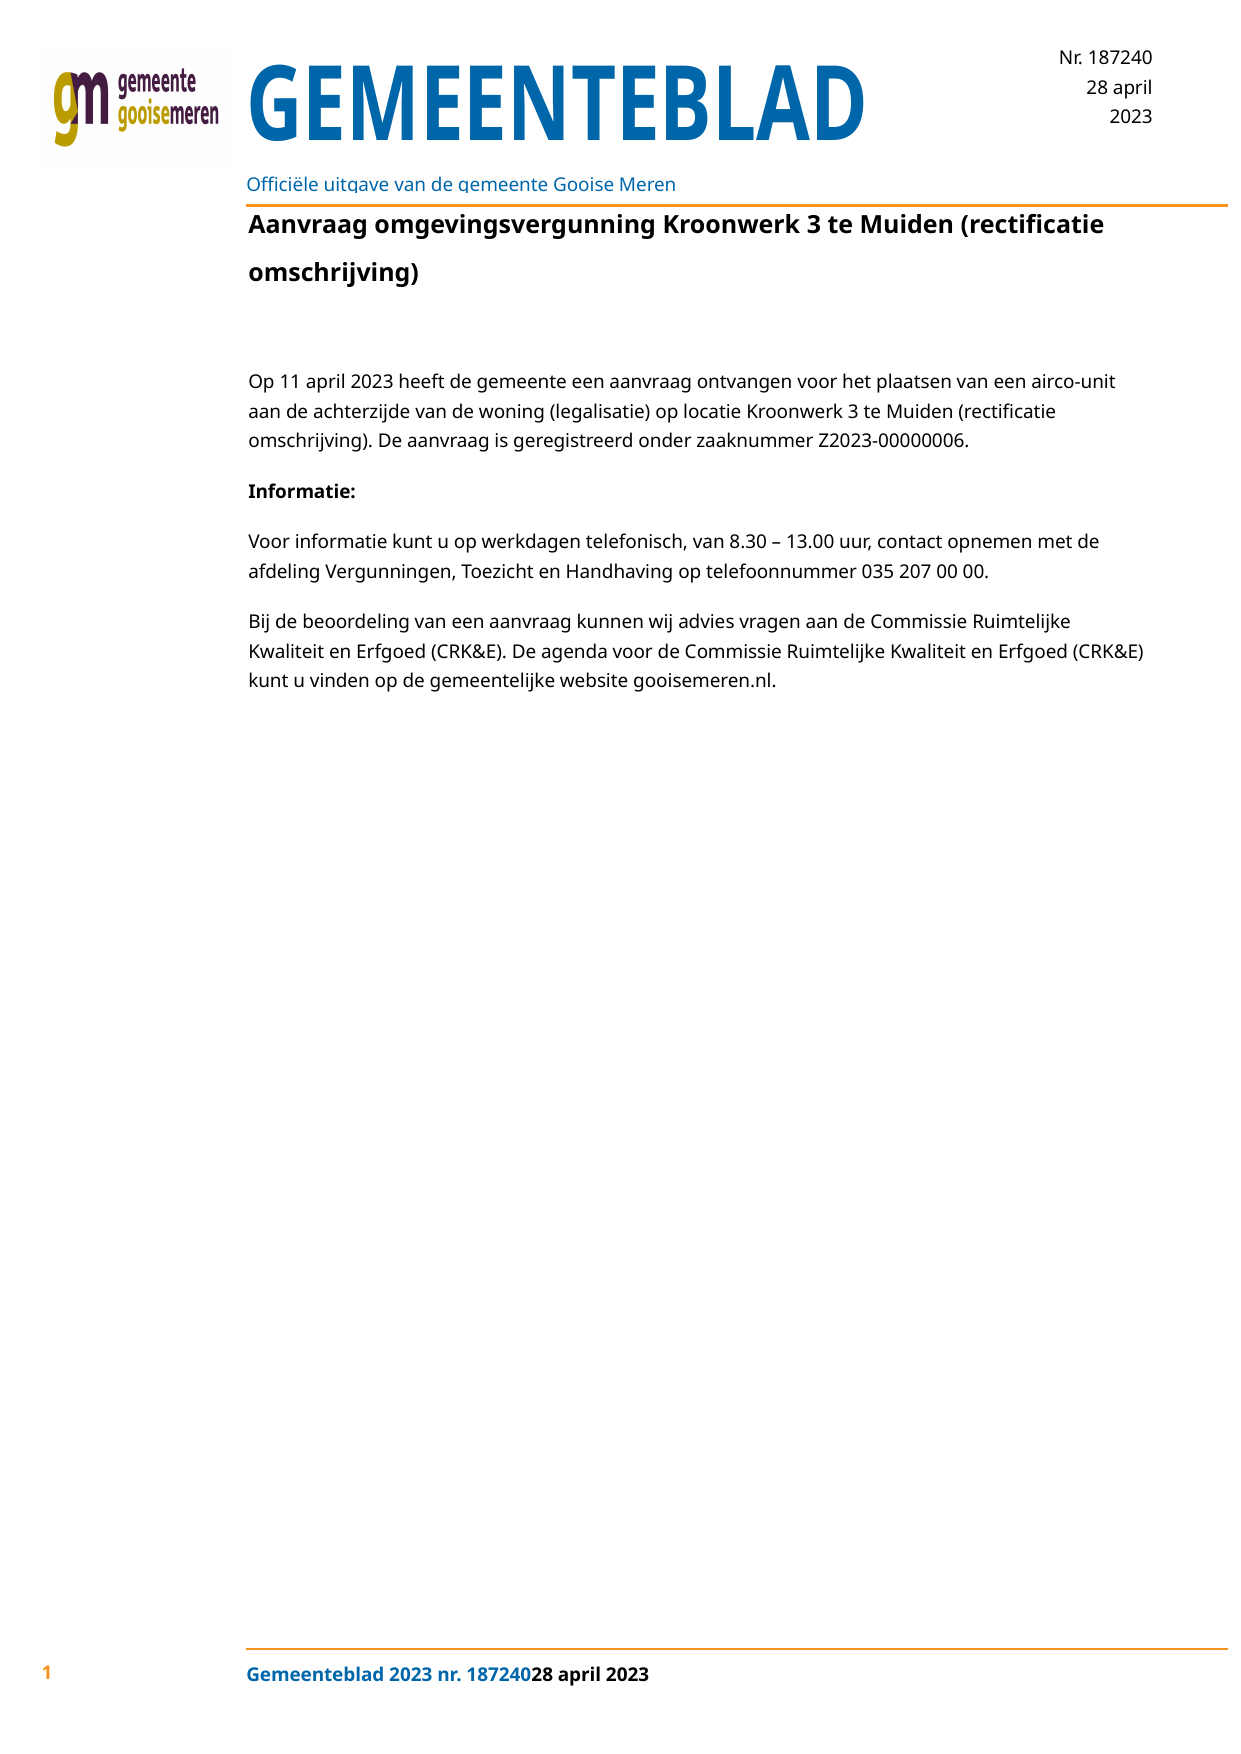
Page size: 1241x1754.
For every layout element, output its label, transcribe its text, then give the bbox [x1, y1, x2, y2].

picture [41, 47, 231, 172]
text Op 11 april 2023 heeft de gemeente een aanvraag ontvangen voor het plaatsen van een airco-unit aan de achterzijde van de woning (legalisatie) op locatie Kroonwerk 3 te Muiden (rectificatie omschrijving). De aanvraag is geregistreerd onder zaaknummer Z2023-00000006. [248, 368, 1152, 453]
text Bij de beoordeling van een aanvraag kunnen wij advies vragen aan de Commissie Ruimtelijke Kwaliteit en Erfgoed (CRK&E). De agenda voor de Commissie Ruimtelijke Kwaliteit en Erfgoed (CRK&E) kunt u vinden op de gemeentelijke website gooisemeren.nl. [248, 608, 1152, 693]
text Informatie: [248, 478, 1152, 504]
text Aanvraag omgevingsvergunning Kroonwerk 3 te Muiden (rectificatie omschrijving) [248, 207, 1152, 288]
text Voor informatie kunt u op werkdagen telefonisch, van 8.30 – 13.00 uur, contact opnemen met de afdeling Vergunningen, Toezicht en Handhaving op telefoonnummer 035 207 00 00. [248, 528, 1152, 584]
